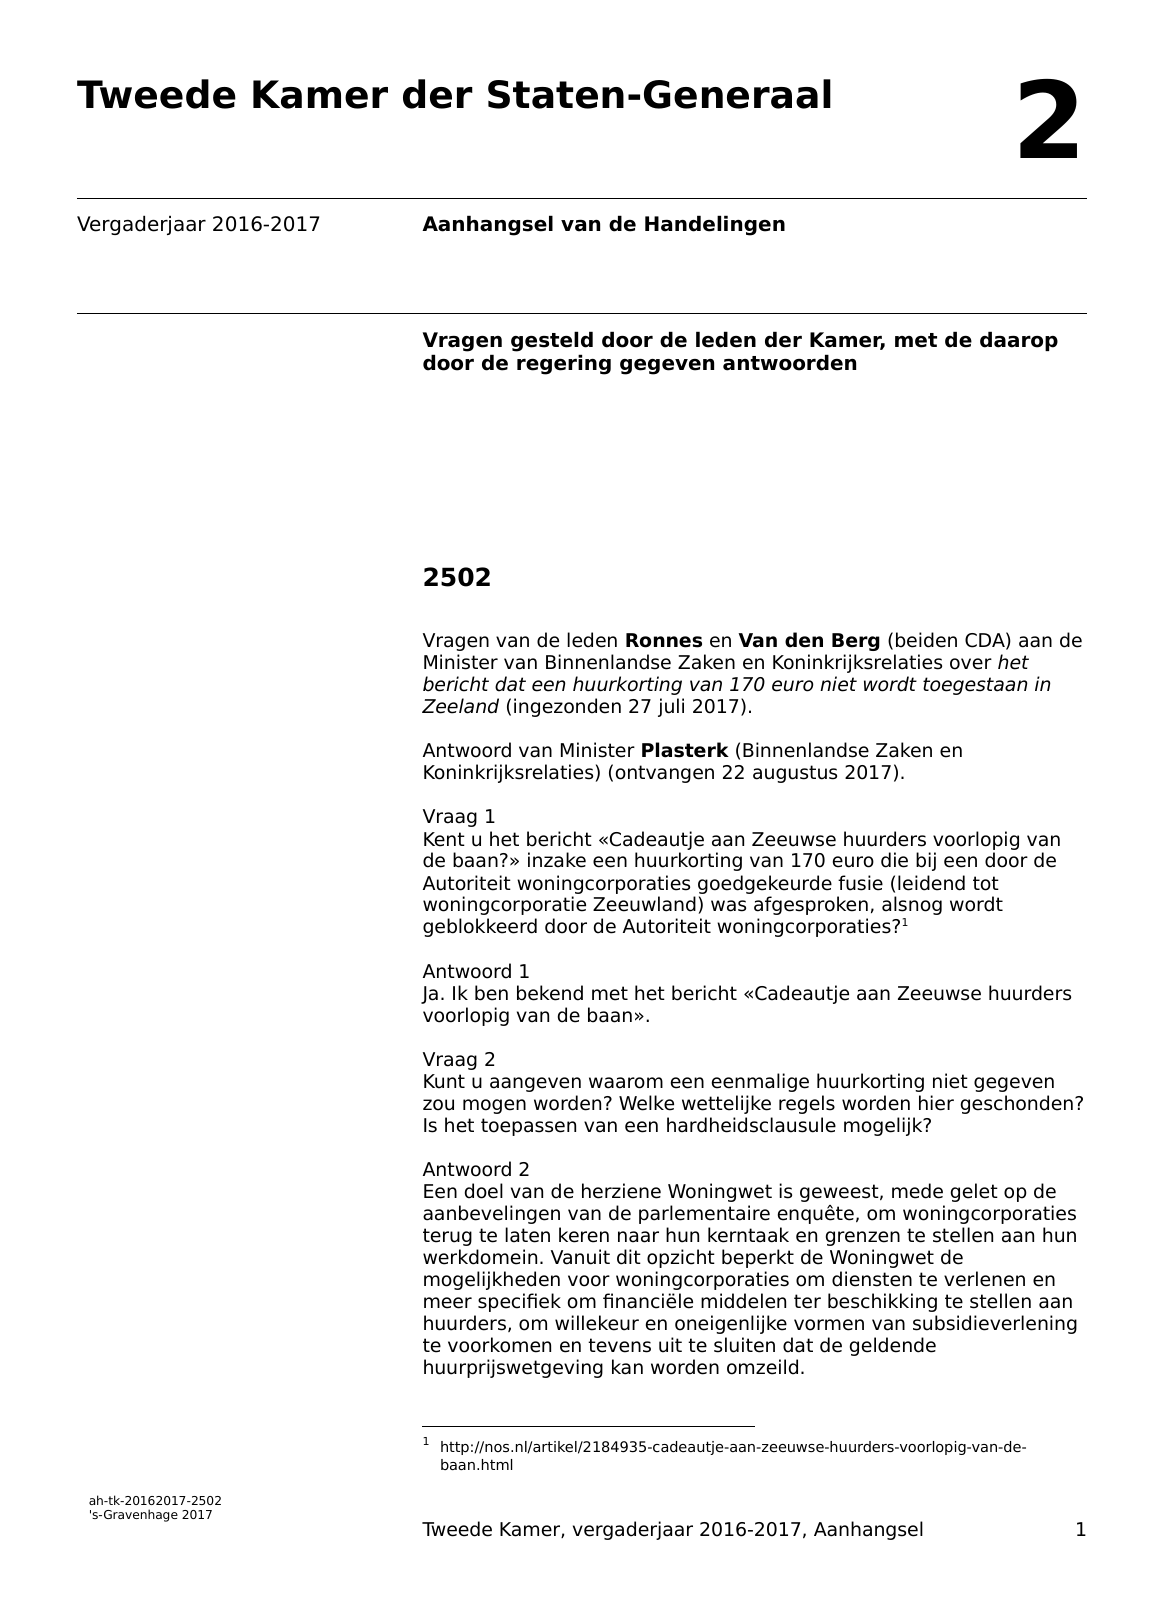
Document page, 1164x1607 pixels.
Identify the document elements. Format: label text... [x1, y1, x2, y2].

text Kent u het bericht «Cadeautje aan Zeeuwse huurders voorlopig van de baan?» inzake een huurkorting van 170 euro die bij een door de Autoriteit woningcorporaties goedgekeurde fusie (leidend tot woningcorporatie Zeeuwland) was afgesproken, alsnog wordt geblokkeerd door de Autoriteit woningcorporaties? [422, 828, 1087, 938]
table_cell Aanhangsel van de Handelingen [422, 199, 1087, 313]
table_header Tweede Kamer der Staten-Generaal [77, 59, 886, 198]
text Antwoord van Minister Plasterk (Binnenlandse Zaken en Koninkrijksrelaties) (ontvangen 22 augustus 2017). [422, 740, 1087, 784]
text http://nos.nl/artikel/2184935-cadeautje-aan-zeeuwse-huurders-voorlopig-van-de-baan.html [422, 1435, 1087, 1474]
table_cell Vragen gesteld door de leden der Kamer, met de daarop door de regering gegeven antwoorden [422, 314, 1087, 375]
text 2502 [422, 563, 1087, 592]
text Ja. Ik ben bekend met het bericht «Cadeautje aan Zeeuwse huurders voorlopig van de baan». [422, 982, 1087, 1026]
text Vraag 2 [422, 1049, 1087, 1071]
text Kunt u aangeven waarom een eenmalige huurkorting niet gegeven zou mogen worden? Welke wettelijke regels worden hier geschonden? Is het toepassen van een hardheidsclausule mogelijk? [422, 1071, 1087, 1137]
text 's-Gravenhage 2017 [88, 1508, 323, 1522]
text Antwoord 1 [422, 961, 1087, 982]
table_header 2 [886, 59, 1087, 198]
text ah-tk-20162017-2502 [88, 1494, 323, 1508]
text Vraag 1 [422, 806, 1087, 828]
text Een doel van de herziene Woningwet is geweest, mede gelet op de aanbevelingen van de parlementaire enquête, om woningcorporaties terug te laten keren naar hun kerntaak en grenzen te stellen aan hun werkdomein. Vanuit dit opzicht beperkt de Woningwet de mogelijkheden voor woningcorporaties om diensten te verlenen en meer specifiek om financiële middelen ter beschikking te stellen aan huurders, om willekeur en oneigenlijke vormen van subsidieverlening te voorkomen en tevens uit te sluiten dat de geldende huurprijswetgeving kan worden omzeild. [422, 1181, 1087, 1378]
text Antwoord 2 [422, 1159, 1087, 1181]
table_cell [77, 314, 422, 375]
table_cell Vergaderjaar 2016-2017 [77, 199, 422, 313]
text Vragen van de leden Ronnes en Van den Berg (beiden CDA) aan de Minister van Binnenlandse Zaken en Koninkrijksrelaties over het bericht dat een huurkorting van 170 euro niet wordt toegestaan in Zeeland (ingezonden 27 juli 2017). [422, 630, 1087, 718]
